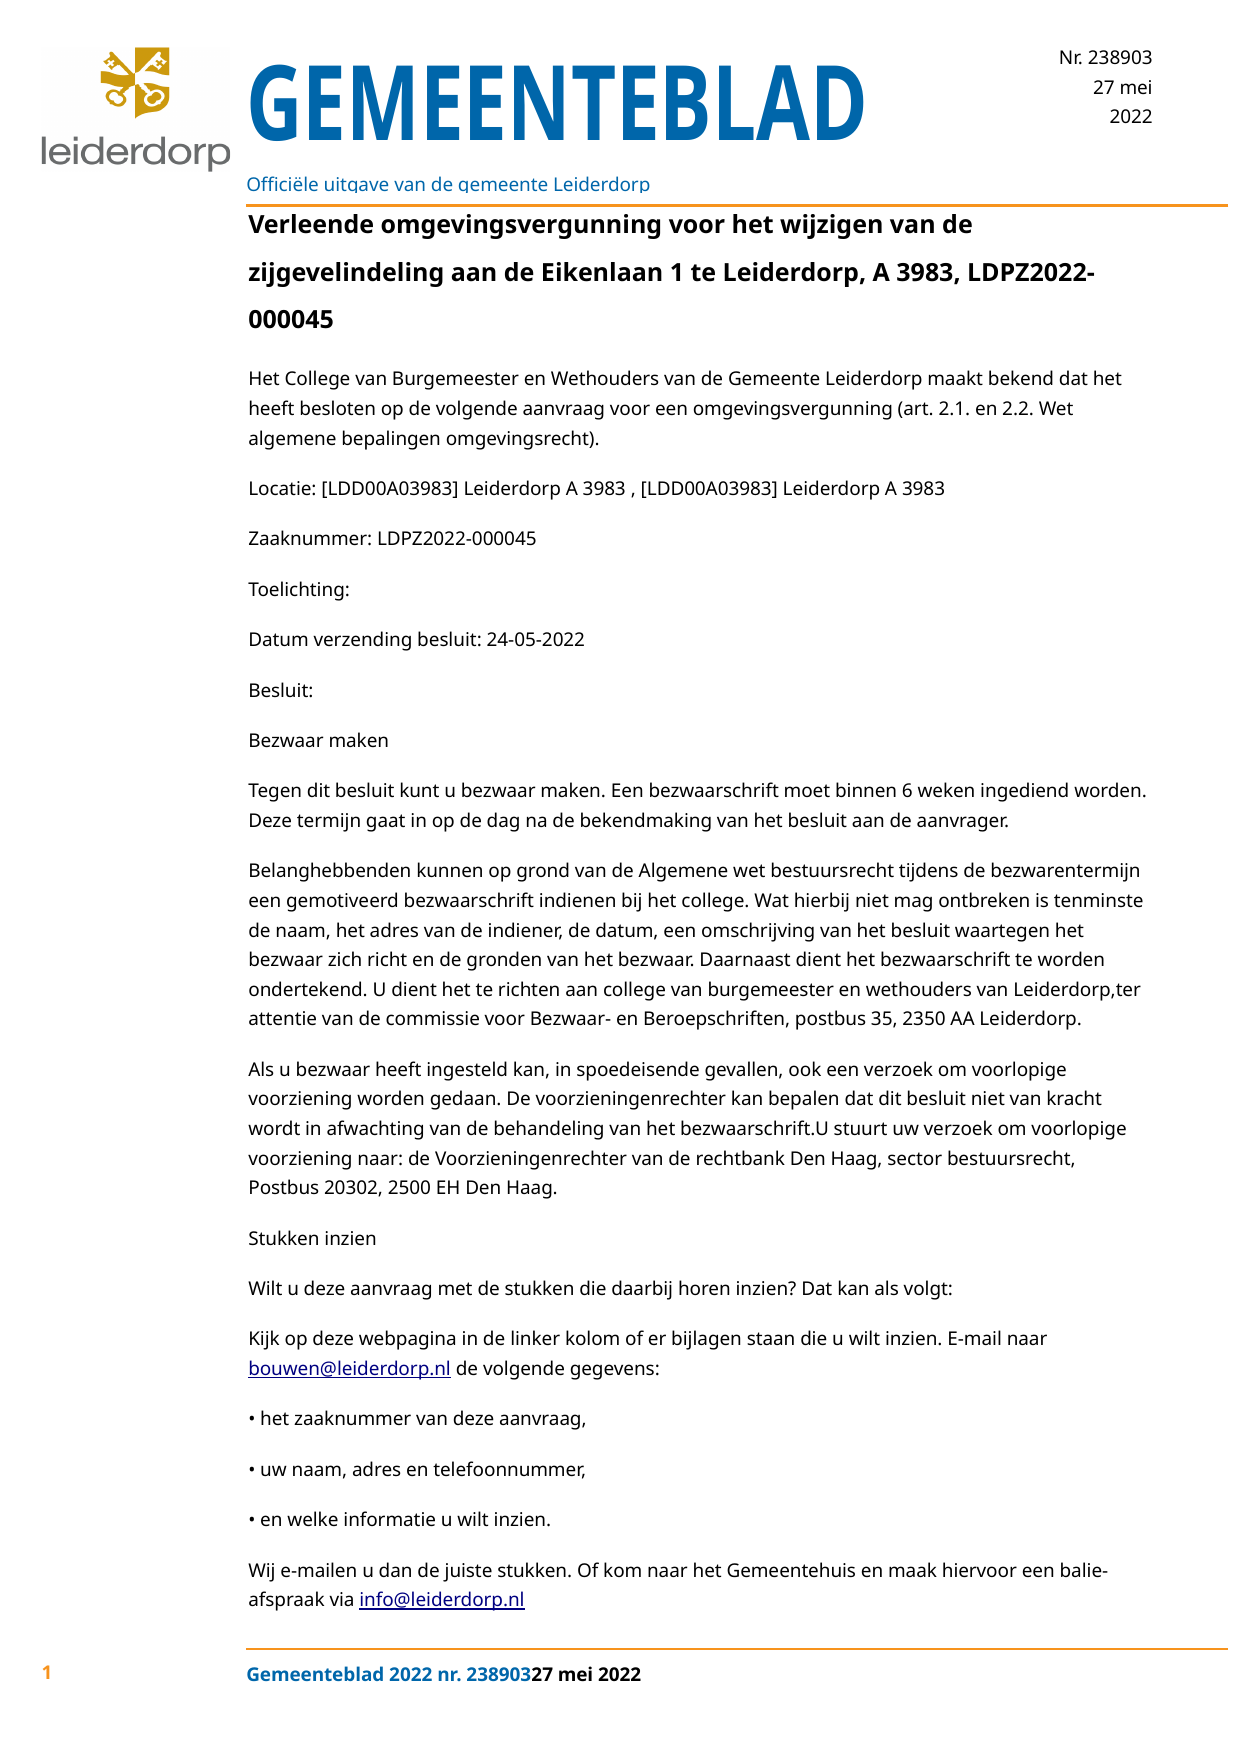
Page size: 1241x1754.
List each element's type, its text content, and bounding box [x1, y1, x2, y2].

text Toelichting: [248, 576, 1152, 602]
text Wilt u deze aanvraag met de stukken die daarbij horen inzien? Dat kan als volgt: [248, 1275, 1152, 1301]
text • uw naam, adres en telefoonnummer, [248, 1456, 1152, 1482]
text • en welke informatie u wilt inzien. [248, 1506, 1152, 1532]
text Tegen dit besluit kunt u bezwaar maken. Een bezwaarschrift moet binnen 6 weken ingediend worden. Deze termijn gaat in op de dag na de bekendmaking van het besluit aan de aanvrager. [248, 778, 1152, 833]
text Kijk op deze webpagina in de linker kolom of er bijlagen staan die u wilt inzien. E-mail naar bouwen@leiderdorp.nl de volgende gegevens: [248, 1326, 1152, 1381]
text Stukken inzien [248, 1225, 1152, 1250]
text Bezwaar maken [248, 727, 1152, 753]
text Wij e-mailen u dan de juiste stukken. Of kom naar het Gemeentehuis en maak hiervoor een balie-afspraak via info@leiderdorp.nl [248, 1557, 1152, 1612]
text Belanghebbenden kunnen op grond van de Algemene wet bestuursrecht tijdens de bezwarentermijn een gemotiveerd bezwaarschrift indienen bij het college. Wat hierbij niet mag ontbreken is tenminste de naam, het adres van de indiener, de datum, een omschrijving van het besluit waartegen het bezwaar zich richt en de gronden van het bezwaar. Daarnaast dient het bezwaarschrift te worden ondertekend. U dient het te richten aan college van burgemeester en wethouders van Leiderdorp,ter attentie van de commissie voor Bezwaar- en Beroepschriften, postbus 35, 2350 AA Leiderdorp. [248, 858, 1152, 1031]
text • het zaaknummer van deze aanvraag, [248, 1406, 1152, 1431]
text Besluit: [248, 677, 1152, 702]
text Locatie: [LDD00A03983] Leiderdorp A 3983 , [LDD00A03983] Leiderdorp A 3983 [248, 475, 1152, 501]
text Het College van Burgemeester en Wethouders van de Gemeente Leiderdorp maakt bekend dat het heeft besloten op de volgende aanvraag voor een omgevingsvergunning (art. 2.1. en 2.2. Wet algemene bepalingen omgevingsrecht). [248, 366, 1152, 450]
picture [41, 47, 231, 172]
text Verleende omgevingsvergunning voor het wijzigen van de zijgevelindeling aan de Eikenlaan 1 te Leiderdorp, A 3983, LDPZ2022-000045 [248, 207, 1152, 336]
text Zaaknummer: LDPZ2022-000045 [248, 526, 1152, 551]
text Als u bezwaar heeft ingesteld kan, in spoedeisende gevallen, ook een verzoek om voorlopige voorziening worden gedaan. De voorzieningenrechter kan bepalen dat dit besluit niet van kracht wordt in afwachting van de behandeling van het bezwaarschrift.U stuurt uw verzoek om voorlopige voorziening naar: de Voorzieningenrechter van de rechtbank Den Haag, sector bestuursrecht, Postbus 20302, 2500 EH Den Haag. [248, 1056, 1152, 1200]
text Datum verzending besluit: 24-05-2022 [248, 626, 1152, 652]
